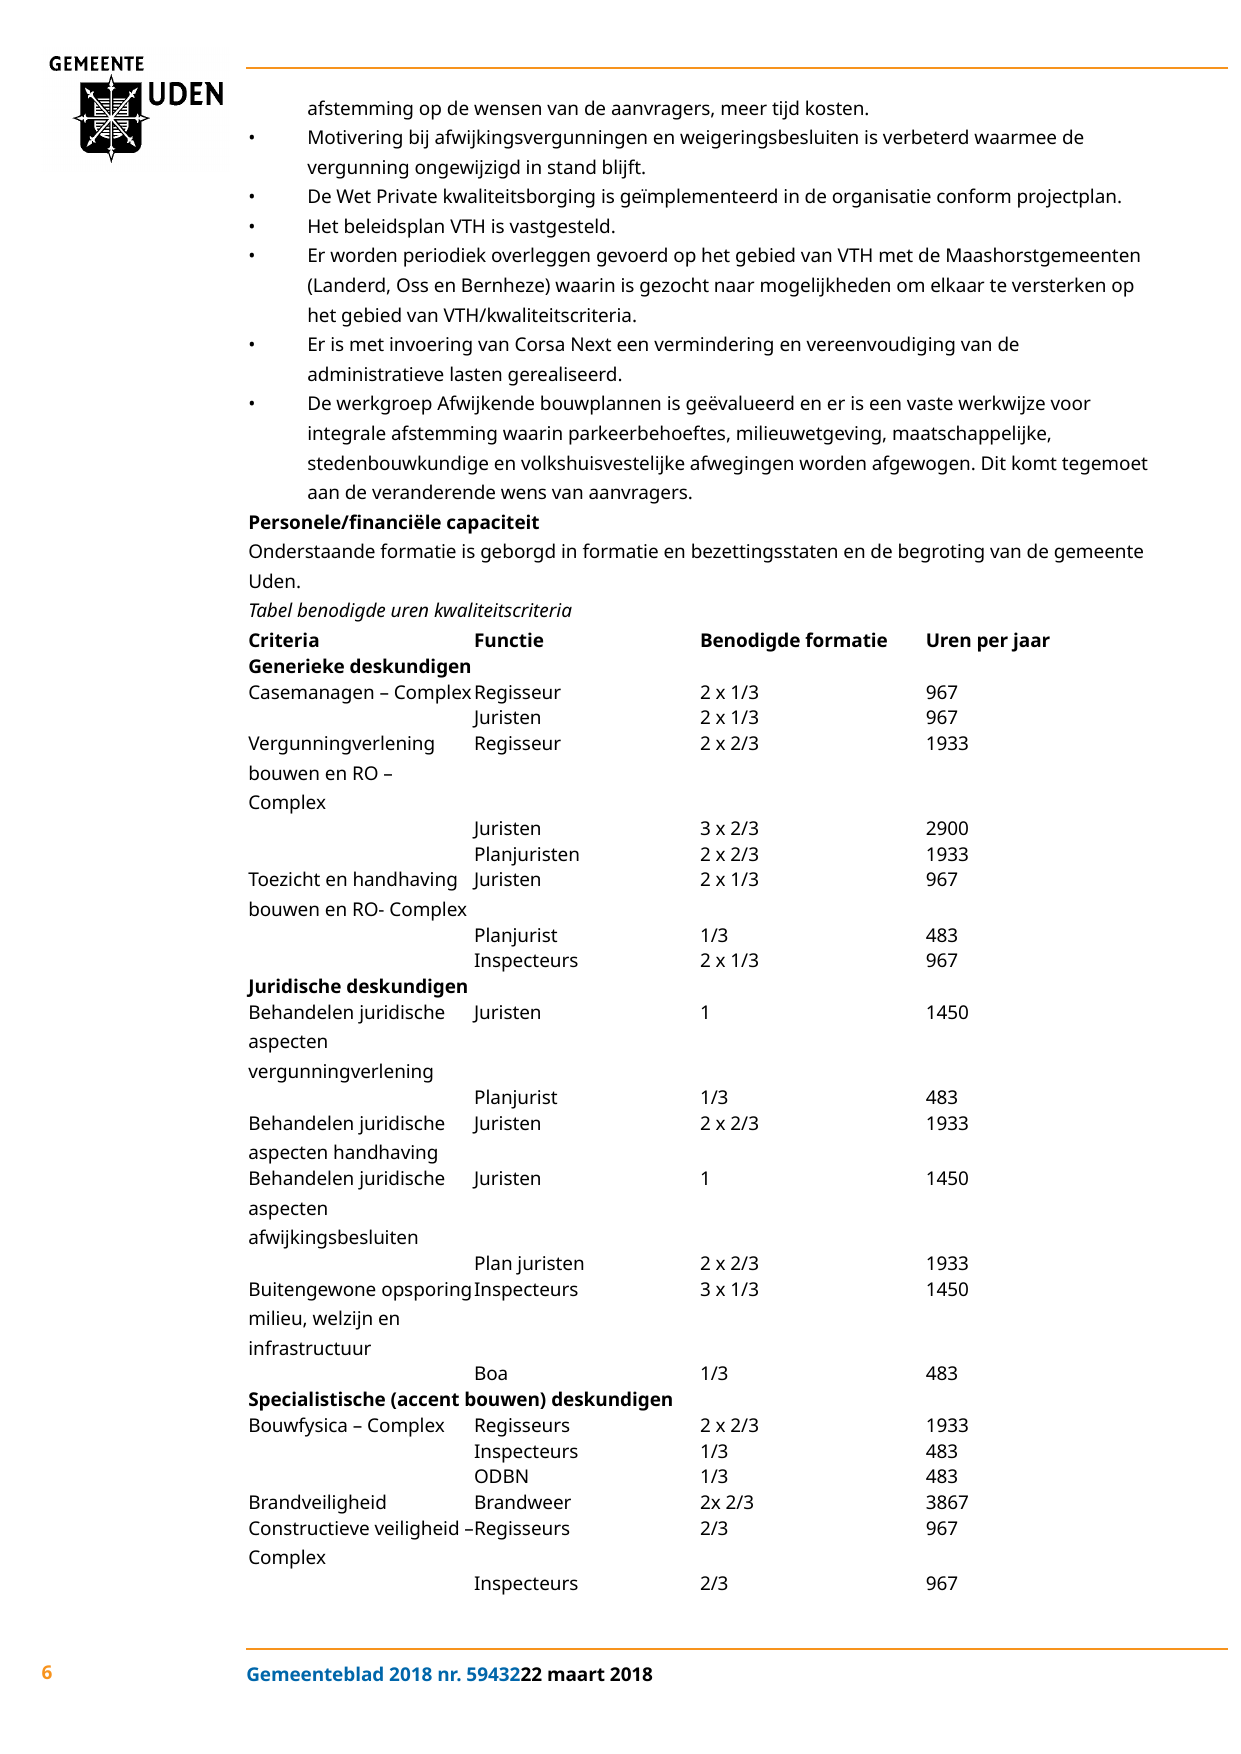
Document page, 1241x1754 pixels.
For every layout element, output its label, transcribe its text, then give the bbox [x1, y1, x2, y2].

table_cell Inspecteurs [474, 1438, 700, 1463]
table_cell 1/3 [700, 1438, 926, 1463]
table_cell 1 [700, 1165, 926, 1250]
table_cell Planjuristen [474, 841, 700, 867]
table_cell 2/3 [700, 1570, 926, 1596]
table_cell Plan juristen [474, 1250, 700, 1276]
text Personele/financiële capaciteit [248, 509, 1152, 535]
table_cell Bouwfysica – Complex [248, 1412, 474, 1438]
table_cell Casemanagen – Complex [248, 679, 474, 704]
table_cell [248, 815, 474, 841]
table_cell 2 x 2/3 [700, 1412, 926, 1438]
table_cell 1933 [926, 1250, 1152, 1276]
table_cell [248, 1250, 474, 1276]
table_cell Juristen [474, 867, 700, 922]
table_cell Regisseur [474, 679, 700, 704]
table_cell 967 [926, 705, 1152, 730]
list afstemming op de wensen van de aanvragers, meer tijd kosten. [248, 95, 1152, 121]
table_cell 967 [926, 948, 1152, 973]
table_cell Regisseurs [474, 1515, 700, 1570]
table_cell 1933 [926, 730, 1152, 815]
table_cell Behandelen juridische aspecten vergunningverlening [248, 999, 474, 1084]
table_cell 3 x 1/3 [700, 1276, 926, 1361]
table_cell Brandveiligheid [248, 1489, 474, 1515]
table_cell [248, 841, 474, 867]
table_cell Constructieve veiligheid – Complex [248, 1515, 474, 1570]
table_cell Juridische deskundigen [248, 974, 1152, 999]
table_cell 2 x 1/3 [700, 705, 926, 730]
table_cell [248, 1570, 474, 1596]
table_cell 967 [926, 679, 1152, 704]
table_cell [248, 948, 474, 973]
table_cell 1450 [926, 999, 1152, 1084]
table_cell ODBN [474, 1464, 700, 1489]
list De werkgroep Afwijkende bouwplannen is geëvalueerd en er is een vaste werkwijze voor integrale afstemming waarin parkeerbehoeftes, milieuwetgeving, maatschappelijke, stedenbouwkundige en volkshuisvestelijke afwegingen worden afgewogen. Dit komt tegemoet aan de veranderende wens van aanvragers. [248, 391, 1152, 505]
table_cell [248, 705, 474, 730]
table_header Functie [474, 628, 700, 653]
table_cell 1 [700, 999, 926, 1084]
table_header Criteria [248, 628, 474, 653]
table_cell Behandelen juridische aspecten afwijkingsbesluiten [248, 1165, 474, 1250]
table_cell [248, 1084, 474, 1110]
list Het beleidsplan VTH is vastgesteld. [248, 213, 1152, 239]
list Er worden periodiek overleggen gevoerd op het gebied van VTH met de Maashorstgemeenten (Landerd, Oss en Bernheze) waarin is gezocht naar mogelijkheden om elkaar te versterken op het gebied van VTH/kwaliteitscriteria. [248, 243, 1152, 328]
table_cell 2 x 1/3 [700, 948, 926, 973]
table_cell Inspecteurs [474, 1276, 700, 1361]
table_cell 3867 [926, 1489, 1152, 1515]
table_cell 2/3 [700, 1515, 926, 1570]
table_cell 967 [926, 1515, 1152, 1570]
table_cell 1450 [926, 1165, 1152, 1250]
table_cell [248, 1464, 474, 1489]
table_cell 1933 [926, 1412, 1152, 1438]
table_cell Planjurist [474, 922, 700, 948]
text Onderstaande formatie is geborgd in formatie en bezettingsstaten en de begroting van de gemeente Uden. [248, 538, 1152, 594]
table_cell 967 [926, 1570, 1152, 1596]
table_cell 483 [926, 1438, 1152, 1463]
table_cell Inspecteurs [474, 1570, 700, 1596]
table_cell 3 x 2/3 [700, 815, 926, 841]
table_cell Regisseur [474, 730, 700, 815]
table_cell 1933 [926, 841, 1152, 867]
table_cell Juristen [474, 1110, 700, 1165]
table_cell 483 [926, 1464, 1152, 1489]
table_cell Specialistische (accent bouwen) deskundigen [248, 1386, 1152, 1412]
table_cell 2 x 2/3 [700, 730, 926, 815]
table_cell Regisseurs [474, 1412, 700, 1438]
table_cell 2 x 2/3 [700, 1250, 926, 1276]
table_cell 1/3 [700, 1084, 926, 1110]
picture [41, 47, 231, 172]
table_cell 483 [926, 1084, 1152, 1110]
table_cell 2x 2/3 [700, 1489, 926, 1515]
table_cell 1933 [926, 1110, 1152, 1165]
list De Wet Private kwaliteitsborging is geïmplementeerd in de organisatie conform projectplan. [248, 183, 1152, 209]
table_cell 2 x 1/3 [700, 679, 926, 704]
table_cell [248, 922, 474, 948]
table_cell 2 x 2/3 [700, 841, 926, 867]
table_cell 483 [926, 922, 1152, 948]
text Tabel benodigde uren kwaliteitscriteria [248, 598, 1152, 623]
table_cell Planjurist [474, 1084, 700, 1110]
table_cell [248, 1438, 474, 1463]
table_cell 1/3 [700, 1464, 926, 1489]
table_cell 967 [926, 867, 1152, 922]
table_cell Behandelen juridische aspecten handhaving [248, 1110, 474, 1165]
list Er is met invoering van Corsa Next een vermindering en vereenvoudiging van de administratieve lasten gerealiseerd. [248, 331, 1152, 387]
table_cell 2 x 2/3 [700, 1110, 926, 1165]
table_cell Buitengewone opsporing milieu, welzijn en infrastructuur [248, 1276, 474, 1361]
table_cell 2 x 1/3 [700, 867, 926, 922]
table_cell Brandweer [474, 1489, 700, 1515]
table_cell 1/3 [700, 1361, 926, 1386]
table_cell Generieke deskundigen [248, 653, 1152, 679]
table_cell Boa [474, 1361, 700, 1386]
table_cell 2900 [926, 815, 1152, 841]
table_cell 483 [926, 1361, 1152, 1386]
table_cell Inspecteurs [474, 948, 700, 973]
table_cell Toezicht en handhaving bouwen en RO- Complex [248, 867, 474, 922]
table_header Uren per jaar [926, 628, 1152, 653]
table_cell 1/3 [700, 922, 926, 948]
table_cell Juristen [474, 815, 700, 841]
table_cell Juristen [474, 1165, 700, 1250]
table_cell [248, 1361, 474, 1386]
table_cell Juristen [474, 705, 700, 730]
table_header Benodigde formatie [700, 628, 926, 653]
table_cell Vergunningverlening bouwen en RO – Complex [248, 730, 474, 815]
list Motivering bij afwijkingsvergunningen en weigeringsbesluiten is verbeterd waarmee de vergunning ongewijzigd in stand blijft. [248, 124, 1152, 180]
table_cell 1450 [926, 1276, 1152, 1361]
table_cell Juristen [474, 999, 700, 1084]
